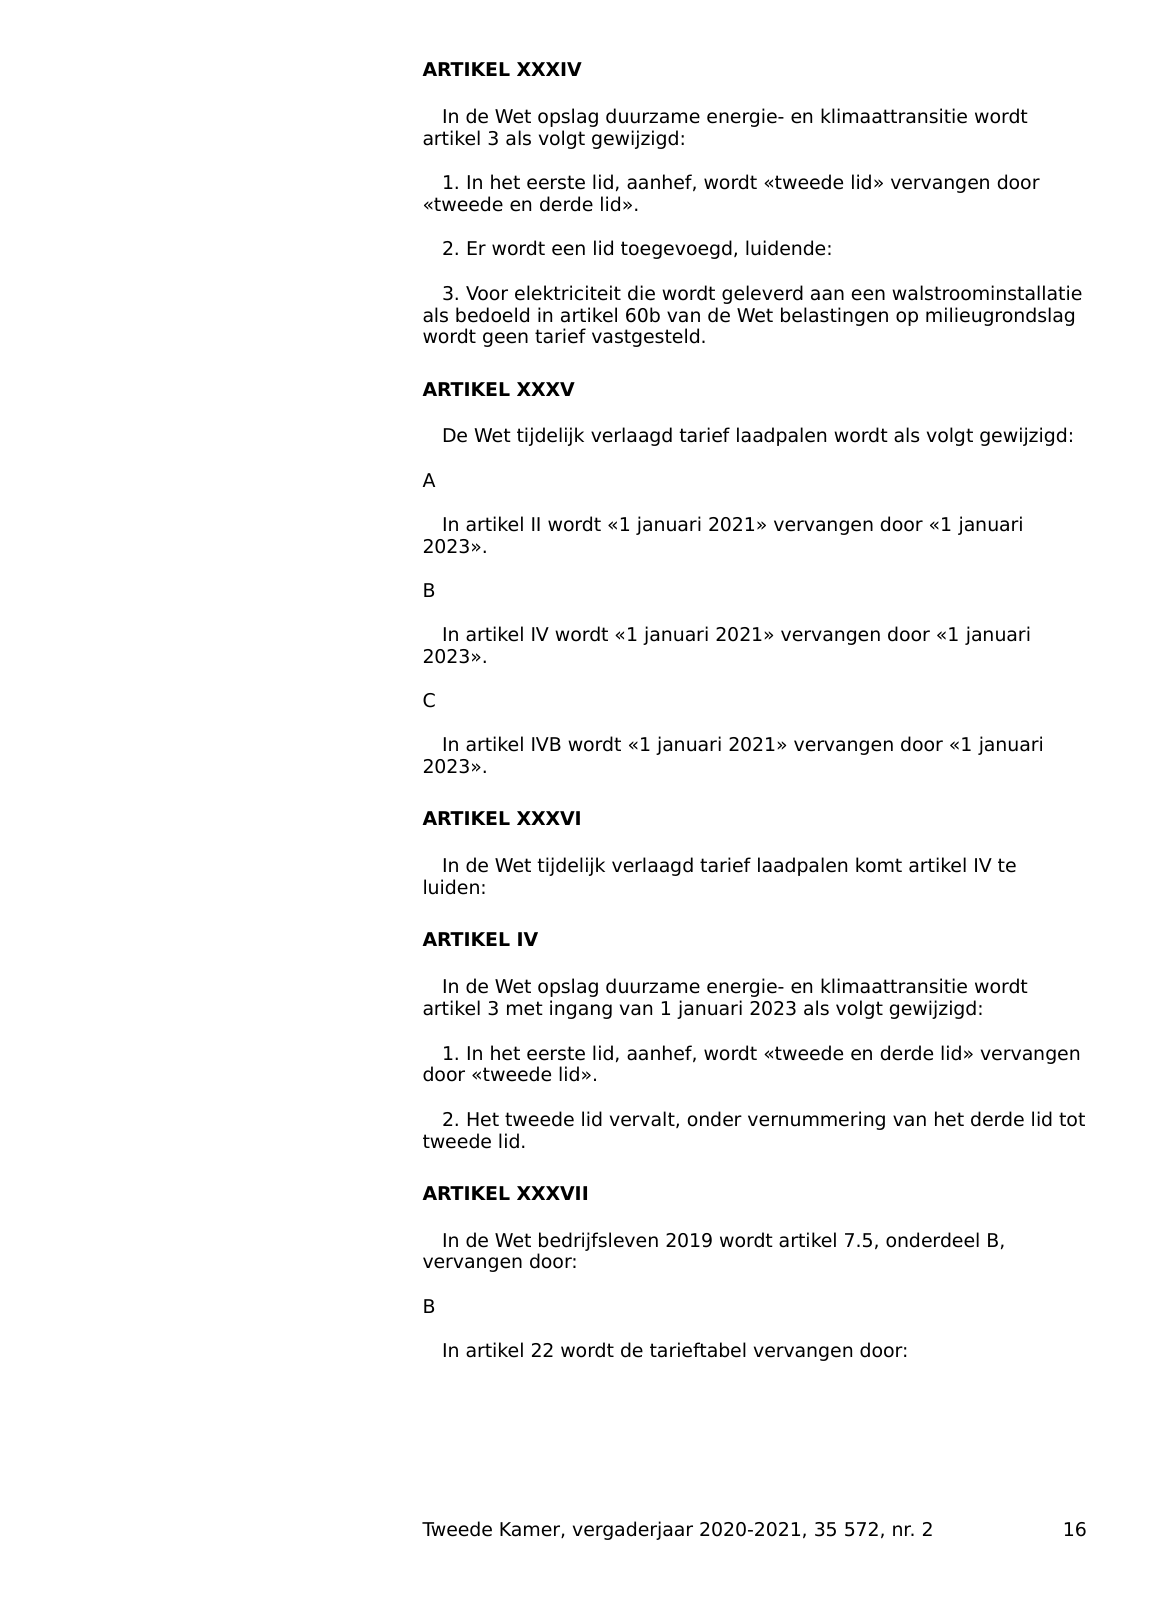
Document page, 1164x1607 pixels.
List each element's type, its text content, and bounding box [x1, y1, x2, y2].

subtitle ARTIKEL XXXVII [422, 1182, 1087, 1204]
subtitle ARTIKEL XXXVI [422, 808, 1087, 830]
subtitle ARTIKEL IV [422, 929, 1087, 951]
text In artikel 22 wordt de tarieftabel vervangen door: [422, 1340, 1087, 1362]
text B [422, 1296, 1087, 1318]
text In artikel II wordt «1 januari 2021» vervangen door «1 januari 2023». [422, 514, 1087, 558]
text 2. Het tweede lid vervalt, onder vernummering van het derde lid tot tweede lid. [422, 1108, 1087, 1152]
text A [422, 469, 1087, 492]
subtitle ARTIKEL XXXIV [422, 59, 1087, 81]
text In de Wet opslag duurzame energie- en klimaattransitie wordt artikel 3 met ingang van 1 januari 2023 als volgt gewijzigd: [422, 976, 1087, 1020]
text In de Wet tijdelijk verlaagd tarief laadpalen komt artikel IV te luiden: [422, 855, 1087, 899]
subtitle ARTIKEL XXXV [422, 378, 1087, 400]
text In artikel IV wordt «1 januari 2021» vervangen door «1 januari 2023». [422, 624, 1087, 668]
text De Wet tijdelijk verlaagd tarief laadpalen wordt als volgt gewijzigd: [422, 425, 1087, 447]
text In de Wet opslag duurzame energie- en klimaattransitie wordt artikel 3 als volgt gewijzigd: [422, 106, 1087, 150]
text C [422, 690, 1087, 712]
text 1. In het eerste lid, aanhef, wordt «tweede en derde lid» vervangen door «tweede lid». [422, 1042, 1087, 1086]
text In artikel IVB wordt «1 januari 2021» vervangen door «1 januari 2023». [422, 734, 1087, 778]
text 3. Voor elektriciteit die wordt geleverd aan een walstroominstallatie als bedoeld in artikel 60b van de Wet belastingen op milieugrondslag wordt geen tarief vastgesteld. [422, 282, 1087, 348]
text B [422, 580, 1087, 602]
text In de Wet bedrijfsleven 2019 wordt artikel 7.5, onderdeel B, vervangen door: [422, 1229, 1087, 1273]
text 2. Er wordt een lid toegevoegd, luidende: [422, 238, 1087, 260]
text 1. In het eerste lid, aanhef, wordt «tweede lid» vervangen door «tweede en derde lid». [422, 172, 1087, 216]
